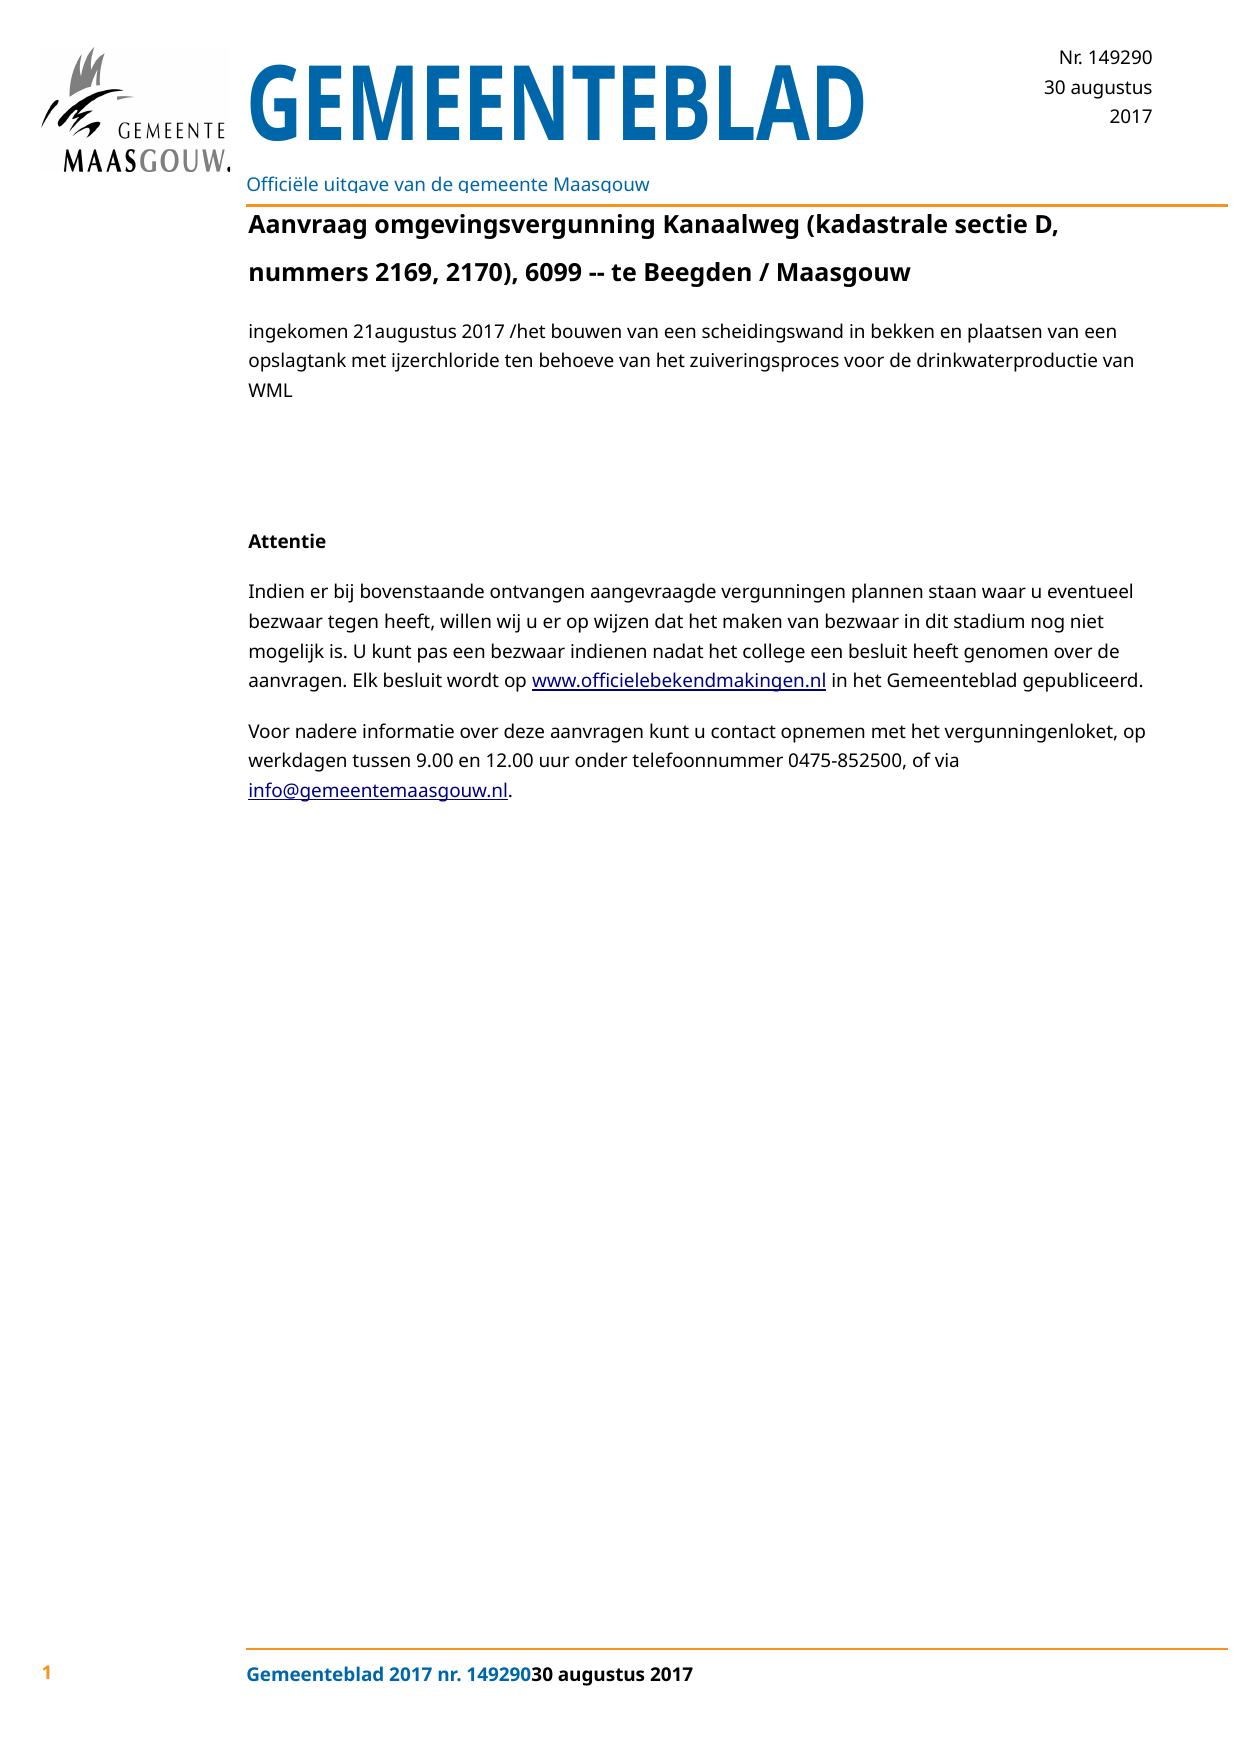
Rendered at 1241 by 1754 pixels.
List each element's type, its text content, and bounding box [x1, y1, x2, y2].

text ingekomen 21augustus 2017 /het bouwen van een scheidingswand in bekken en plaatsen van een opslagtank met ijzerchloride ten behoeve van het zuiveringsproces voor de drinkwaterproductie van WML [248, 318, 1152, 403]
text Attentie [248, 528, 1152, 554]
text Indien er bij bovenstaande ontvangen aangevraagde vergunningen plannen staan waar u eventueel bezwaar tegen heeft, willen wij u er op wijzen dat het maken van bezwaar in dit stadium nog niet mogelijk is. U kunt pas een bezwaar indienen nadat het college een besluit heeft genomen over de aanvragen. Elk besluit wordt op www.officielebekendmakingen.nl in het Gemeenteblad gepubliceerd. [248, 579, 1152, 693]
picture [41, 47, 231, 172]
text Aanvraag omgevingsvergunning Kanaalweg (kadastrale sectie D, nummers 2169, 2170), 6099 -- te Beegden / Maasgouw [248, 207, 1152, 288]
text Voor nadere informatie over deze aanvragen kunt u contact opnemen met het vergunningenloket, op werkdagen tussen 9.00 en 12.00 uur onder telefoonnummer 0475-852500, of via info@gemeentemaasgouw.nl. [248, 718, 1152, 803]
